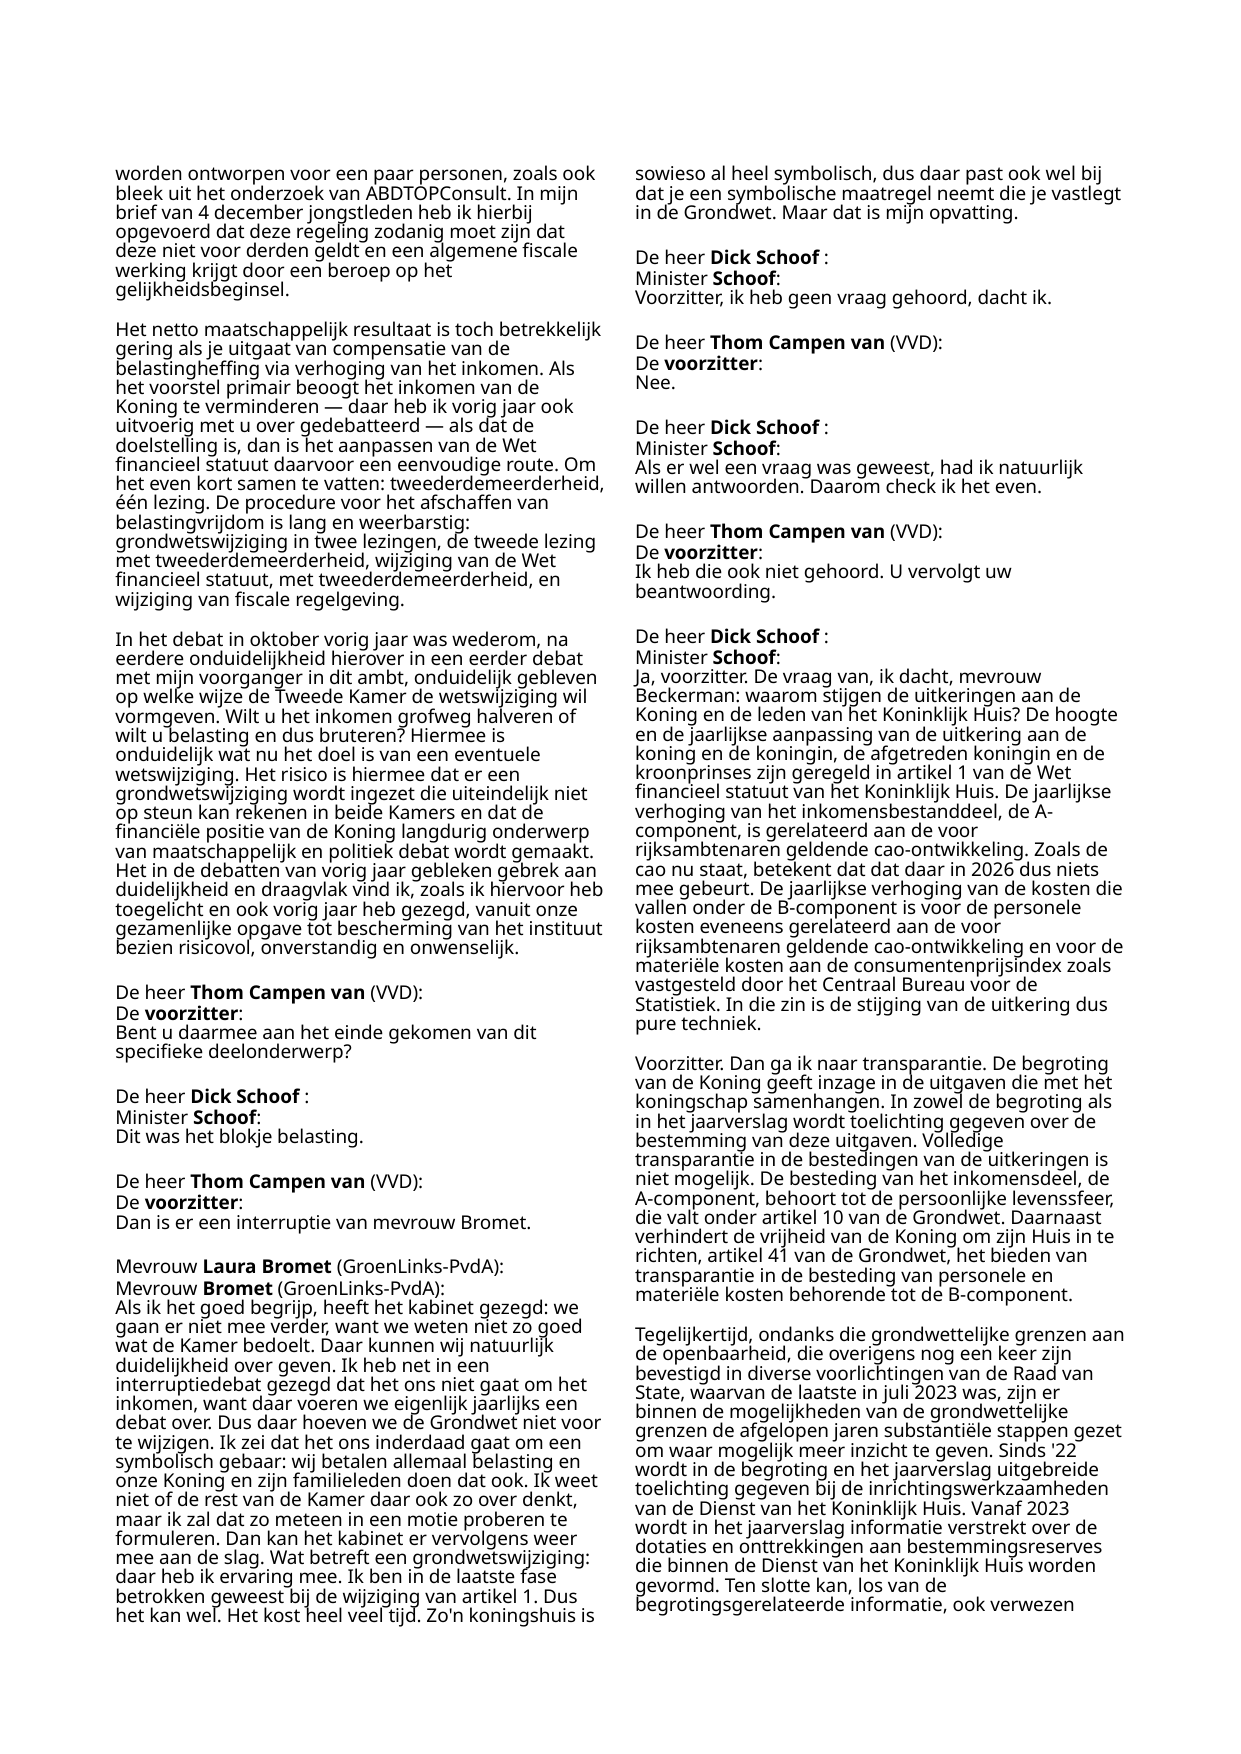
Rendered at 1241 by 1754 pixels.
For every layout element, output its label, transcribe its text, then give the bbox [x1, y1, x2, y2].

text De heer Dick Schoof : [635, 244, 1125, 270]
text De heer Thom Campen van (VVD): [635, 518, 1125, 544]
text De voorzitter: [635, 355, 1125, 374]
text De heer Thom Campen van (VVD): [635, 329, 1125, 355]
text sowieso al heel symbolisch, dus daar past ook wel bij dat je een symbolische maatregel neemt die je vastlegt in de Grondwet. Maar dat is mijn opvatting. [635, 165, 1125, 223]
text Als ik het goed begrijp, heeft het kabinet gezegd: we gaan er niet mee verder, want we weten niet zo goed wat de Kamer bedoelt. Daar kunnen wij natuurlijk duidelijkheid over geven. Ik heb net in een interruptiedebat gezegd dat het ons niet gaat om het inkomen, want daar voeren we eigenlijk jaarlijks een debat over. Dus daar hoeven we de Grondwet niet voor te wijzigen. Ik zei dat het ons inderdaad gaat om een symbolisch gebaar: wij betalen allemaal belasting en onze Koning en zijn familieleden doen dat ook. Ik weet niet of de rest van de Kamer daar ook zo over denkt, maar ik zal dat zo meteen in een motie proberen te formuleren. Dan kan het kabinet er vervolgens weer mee aan de slag. Wat betreft een grondwetswijziging: daar heb ik ervaring mee. Ik ben in de laatste fase betrokken geweest bij de wijziging van artikel 1. Dus het kan wel. Het kost heel veel tijd. Zo'n koningshuis is [115, 1299, 605, 1626]
text De heer Dick Schoof : [635, 623, 1125, 649]
text Minister Schoof: [115, 1109, 605, 1128]
text Het netto maatschappelijk resultaat is toch betrekkelijk gering als je uitgaat van compensatie van de belastingheffing via verhoging van het inkomen. Als het voorstel primair beoogt het inkomen van de Koning te verminderen — daar heb ik vorig jaar ook uitvoerig met u over gedebatteerd — als dat de doelstelling is, dan is het aanpassen van de Wet financieel statuut daarvoor een eenvoudige route. Om het even kort samen te vatten: tweederdemeerderheid, één lezing. De procedure voor het afschaffen van belastingvrijdom is lang en weerbarstig: grondwetswijziging in twee lezingen, de tweede lezing met tweederdemeerderheid, wijziging van de Wet financieel statuut, met tweederdemeerderheid, en wijziging van fiscale regelgeving. [115, 321, 605, 610]
text Tegelijkertijd, ondanks die grondwettelijke grenzen aan de openbaarheid, die overigens nog een keer zijn bevestigd in diverse voorlichtingen van de Raad van State, waarvan de laatste in juli 2023 was, zijn er binnen de mogelijkheden van de grondwettelijke grenzen de afgelopen jaren substantiële stappen gezet om waar mogelijk meer inzicht te geven. Sinds '22 wordt in de begroting en het jaarverslag uitgebreide toelichting gegeven bij de inrichtingswerkzaamheden van de Dienst van het Koninklijk Huis. Vanaf 2023 wordt in het jaarverslag informatie verstrekt over de dotaties en onttrekkingen aan bestemmingsreserves die binnen de Dienst van het Koninklijk Huis worden gevormd. Ten slotte kan, los van de begrotingsgerelateerde informatie, ook verwezen [635, 1326, 1125, 1615]
text Ik heb die ook niet gehoord. U vervolgt uw beantwoording. [635, 563, 1125, 602]
text Mevrouw Laura Bromet (GroenLinks-PvdA): [115, 1254, 605, 1279]
text De voorzitter: [115, 1194, 605, 1214]
text Minister Schoof: [635, 270, 1125, 289]
text Minister Schoof: [635, 440, 1125, 459]
text Dit was het blokje belasting. [115, 1128, 605, 1148]
text worden ontworpen voor een paar personen, zoals ook bleek uit het onderzoek van ABDTOPConsult. In mijn brief van 4 december jongstleden heb ik hierbij opgevoerd dat deze regeling zodanig moet zijn dat deze niet voor derden geldt en een algemene fiscale werking krijgt door een beroep op het gelijkheidsbeginsel. [115, 165, 605, 300]
text In het debat in oktober vorig jaar was wederom, na eerdere onduidelijkheid hierover in een eerder debat met mijn voorganger in dit ambt, onduidelijk gebleven op welke wijze de Tweede Kamer de wetswijziging wil vormgeven. Wilt u het inkomen grofweg halveren of wilt u belasting en dus bruteren? Hiermee is onduidelijk wat nu het doel is van een eventuele wetswijziging. Het risico is hiermee dat er een grondwetswijziging wordt ingezet die uiteindelijk niet op steun kan rekenen in beide Kamers en dat de financiële positie van de Koning langdurig onderwerp van maatschappelijk en politiek debat wordt gemaakt. Het in de debatten van vorig jaar gebleken gebrek aan duidelijkheid en draagvlak vind ik, zoals ik hiervoor heb toegelicht en ook vorig jaar heb gezegd, vanuit onze gezamenlijke opgave tot bescherming van het instituut bezien risicovol, onverstandig en onwenselijk. [115, 631, 605, 958]
text De heer Thom Campen van (VVD): [115, 979, 605, 1005]
text Ja, voorzitter. De vraag van, ik dacht, mevrouw Beckerman: waarom stijgen de uitkeringen aan de Koning en de leden van het Koninklijk Huis? De hoogte en de jaarlijkse aanpassing van de uitkering aan de koning en de koningin, de afgetreden koningin en de kroonprinses zijn geregeld in artikel 1 van de Wet financieel statuut van het Koninklijk Huis. De jaarlijkse verhoging van het inkomensbestanddeel, de A-component, is gerelateerd aan de voor rijksambtenaren geldende cao-ontwikkeling. Zoals de cao nu staat, betekent dat dat daar in 2026 dus niets mee gebeurt. De jaarlijkse verhoging van de kosten die vallen onder de B-component is voor de personele kosten eveneens gerelateerd aan de voor rijksambtenaren geldende cao-ontwikkeling en voor de materiële kosten aan de consumentenprijsindex zoals vastgesteld door het Centraal Bureau voor de Statistiek. In die zin is de stijging van de uitkering dus pure techniek. [635, 668, 1125, 1034]
text Mevrouw Bromet (GroenLinks-PvdA): [115, 1279, 605, 1299]
text Voorzitter. Dan ga ik naar transparantie. De begroting van de Koning geeft inzage in de uitgaven die met het koningschap samenhangen. In zowel de begroting als in het jaarverslag wordt toelichting gegeven over de bestemming van deze uitgaven. Volledige transparantie in de bestedingen van de uitkeringen is niet mogelijk. De besteding van het inkomensdeel, de A-component, behoort tot de persoonlijke levenssfeer, die valt onder artikel 10 van de Grondwet. Daarnaast verhindert de vrijheid van de Koning om zijn Huis in te richten, artikel 41 van de Grondwet, het bieden van transparantie in de besteding van personele en materiële kosten behorende tot de B-component. [635, 1055, 1125, 1305]
text Nee. [635, 374, 1125, 393]
text De heer Dick Schoof : [115, 1083, 605, 1109]
text De voorzitter: [115, 1005, 605, 1024]
text Bent u daarmee aan het einde gekomen van dit specifieke deelonderwerp? [115, 1024, 605, 1063]
text Minister Schoof: [635, 649, 1125, 668]
text De heer Thom Campen van (VVD): [115, 1169, 605, 1194]
text Dan is er een interruptie van mevrouw Bromet. [115, 1214, 605, 1233]
text De heer Dick Schoof : [635, 414, 1125, 440]
text Als er wel een vraag was geweest, had ik natuurlijk willen antwoorden. Daarom check ik het even. [635, 459, 1125, 498]
text Voorzitter, ik heb geen vraag gehoord, dacht ik. [635, 289, 1125, 308]
text De voorzitter: [635, 544, 1125, 563]
